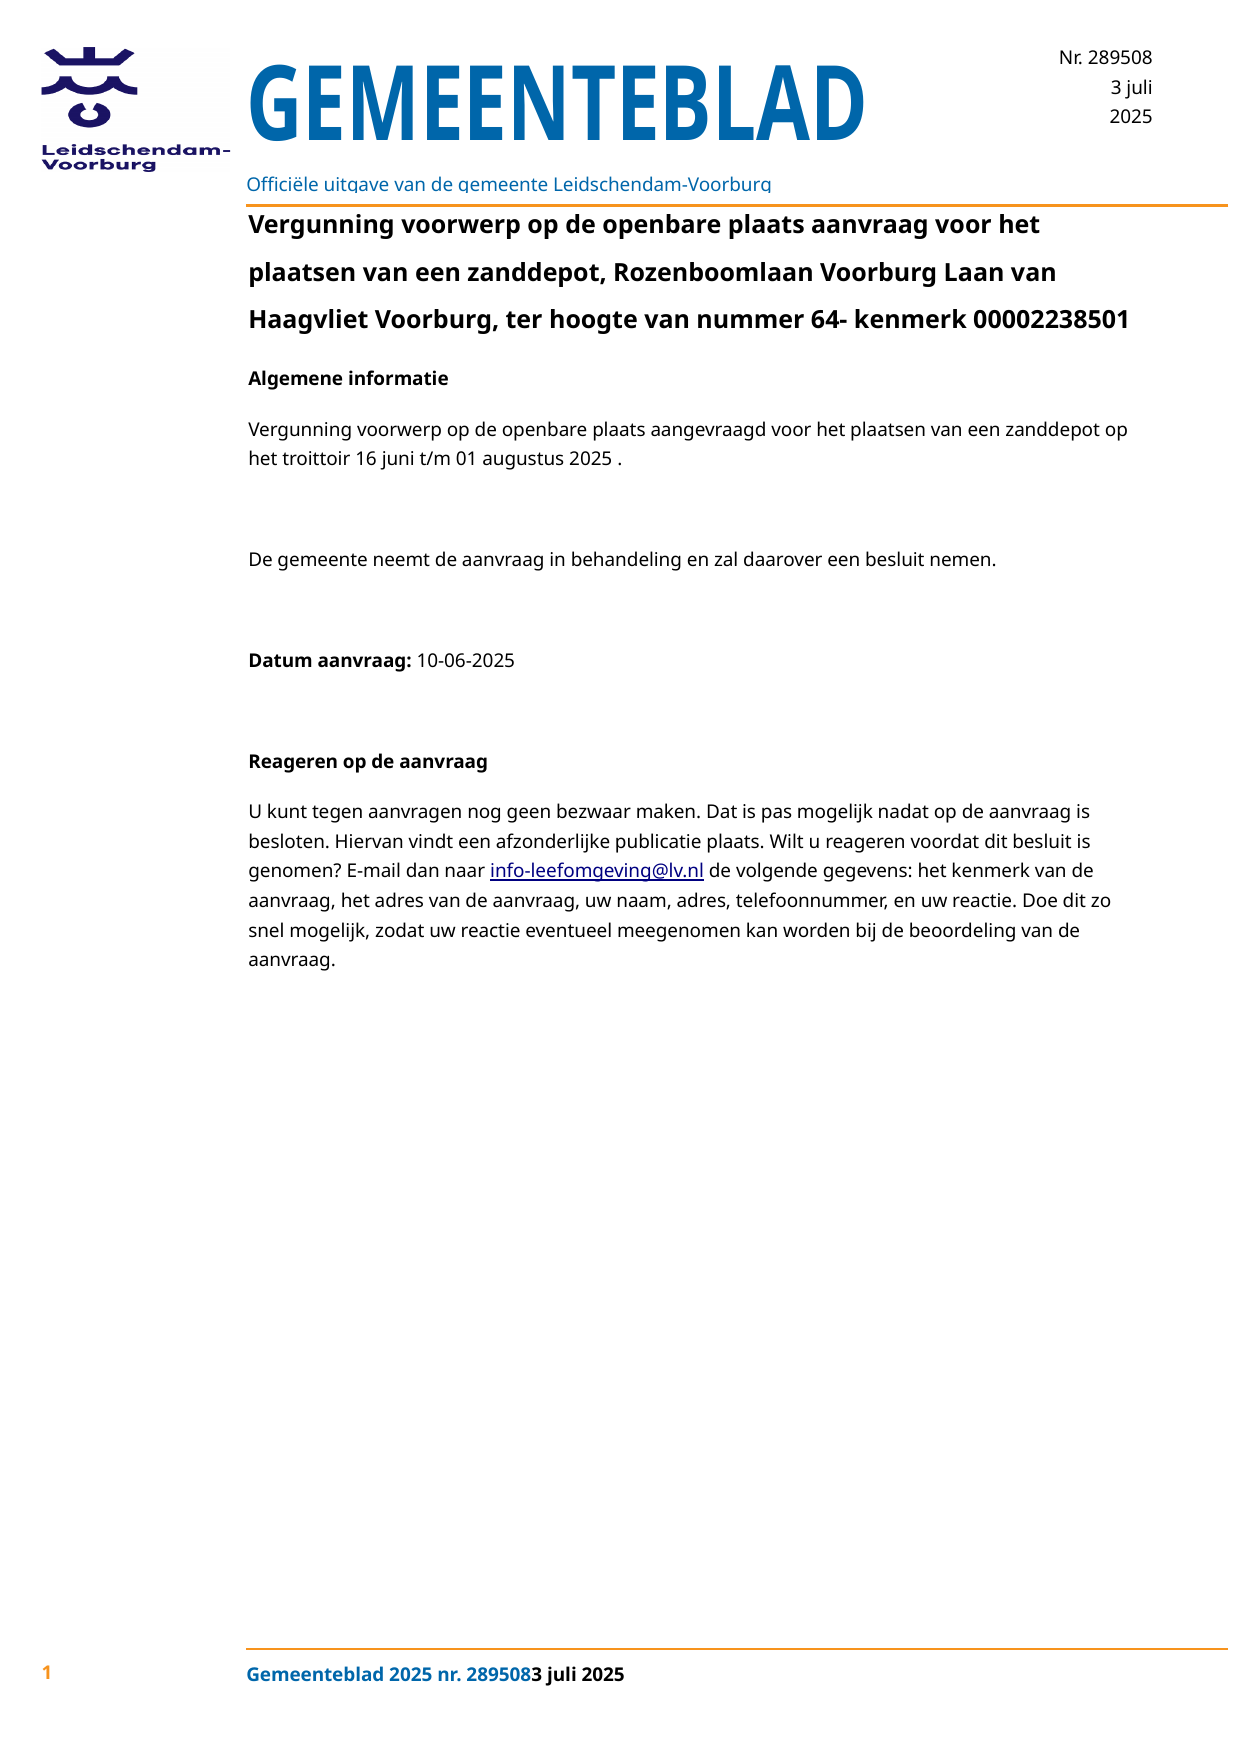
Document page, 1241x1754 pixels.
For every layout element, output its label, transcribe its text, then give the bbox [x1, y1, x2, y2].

text Datum aanvraag: 10-06-2025 [248, 647, 1152, 673]
text U kunt tegen aanvragen nog geen bezwaar maken. Dat is pas mogelijk nadat op de aanvraag is besloten. Hiervan vindt een afzonderlijke publicatie plaats. Wilt u reageren voordat dit besluit is genomen? E-mail dan naar info-leefomgeving@lv.nl de volgende gegevens: het kenmerk van de aanvraag, het adres van de aanvraag, uw naam, adres, telefoonnummer, en uw reactie. Doe dit zo snel mogelijk, zodat uw reactie eventueel meegenomen kan worden bij de beoordeling van de aanvraag. [248, 798, 1152, 972]
text De gemeente neemt de aanvraag in behandeling en zal daarover een besluit nemen. [248, 546, 1152, 572]
text Reageren op de aanvraag [248, 748, 1152, 774]
text Vergunning voorwerp op de openbare plaats aangevraagd voor het plaatsen van een zanddepot op het troittoir 16 juni t/m 01 augustus 2025 . [248, 416, 1152, 471]
text Algemene informatie [248, 366, 1152, 391]
text Vergunning voorwerp op de openbare plaats aanvraag voor het plaatsen van een zanddepot, Rozenboomlaan Voorburg Laan van Haagvliet Voorburg, ter hoogte van nummer 64- kenmerk 00002238501 [248, 207, 1152, 336]
picture [41, 47, 231, 172]
